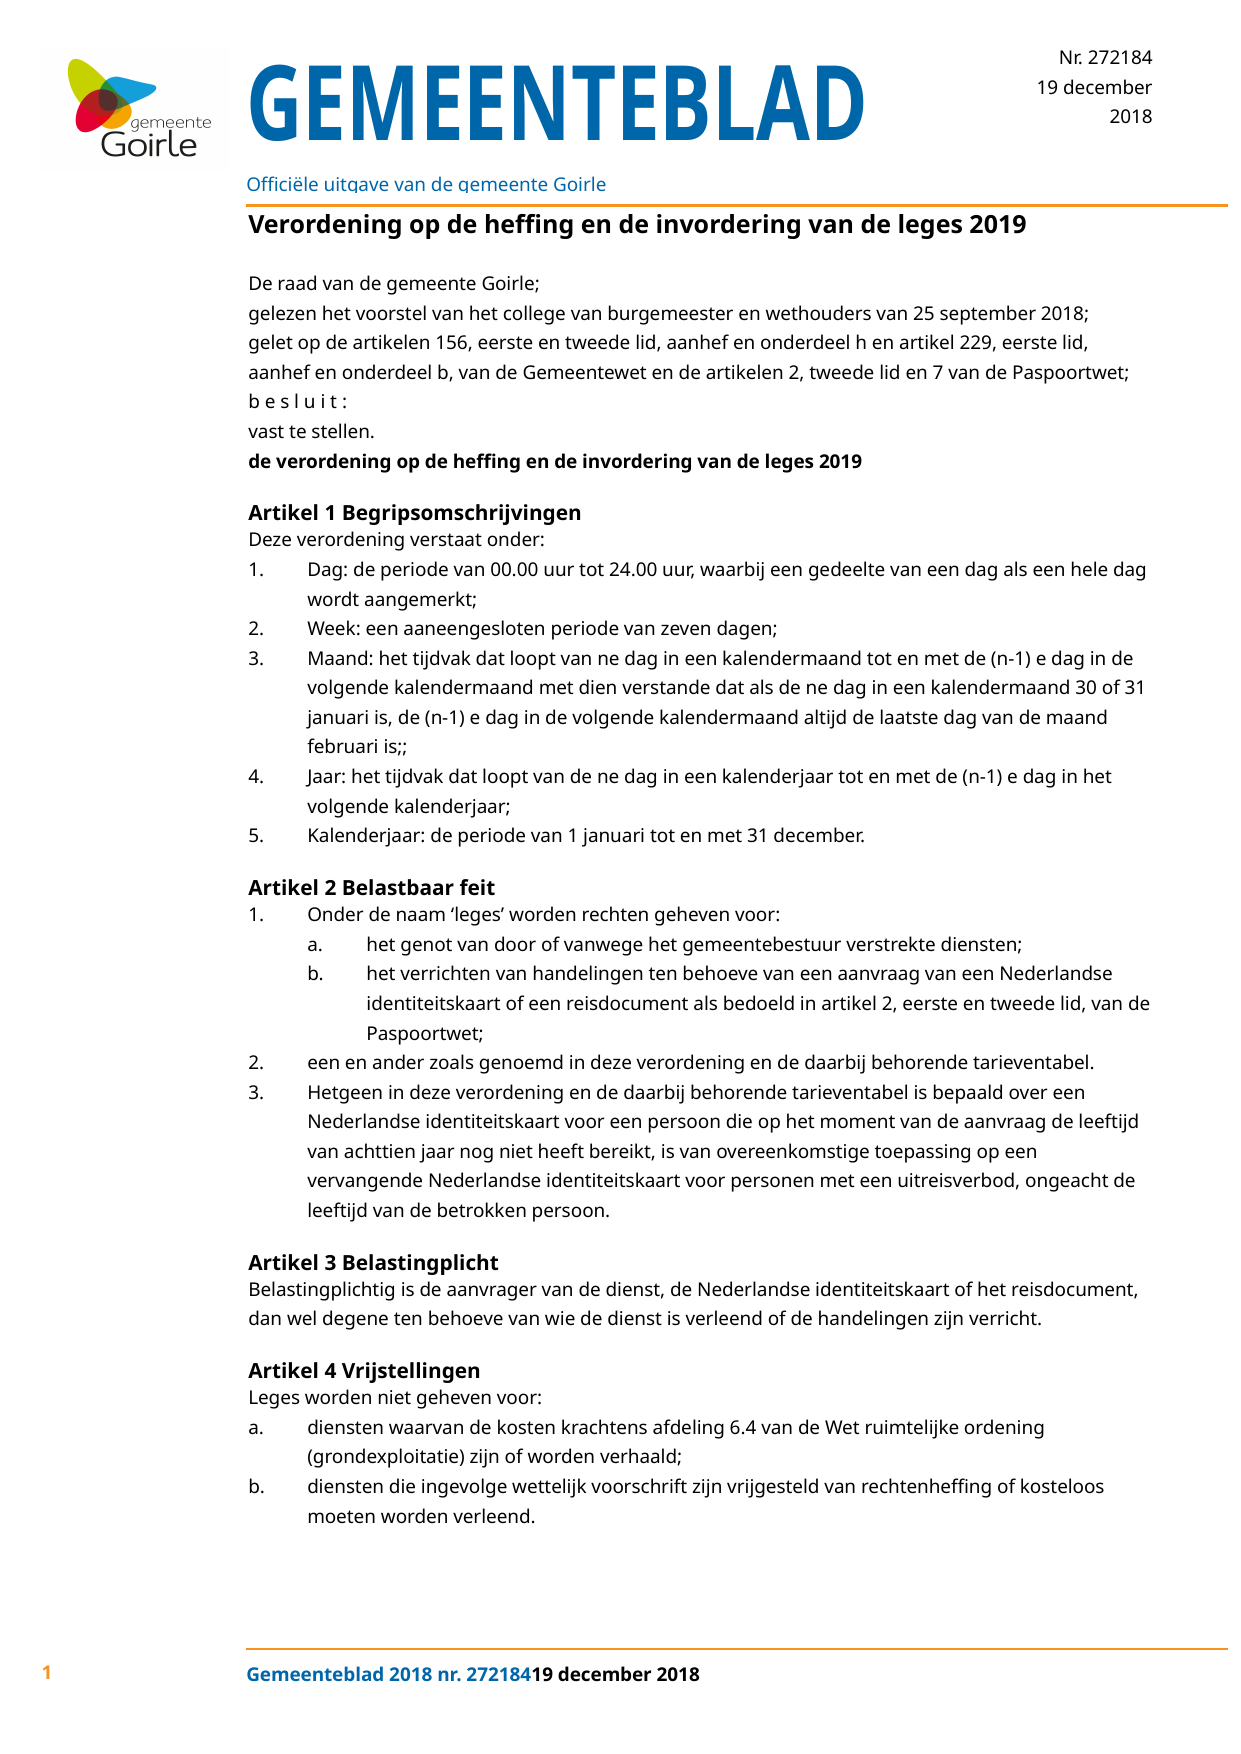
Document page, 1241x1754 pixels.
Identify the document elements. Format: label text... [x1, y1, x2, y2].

list het verrichten van handelingen ten behoeve van een aanvraag van een Nederlandse identiteitskaart of een reisdocument als bedoeld in artikel 2, eerste en tweede lid, van de Paspoortwet; [307, 961, 1152, 1045]
text Artikel 2 Belastbaar feit [248, 873, 1152, 901]
list diensten waarvan de kosten krachtens afdeling 6.4 van de Wet ruimtelijke ordening (grondexploitatie) zijn of worden verhaald; [248, 1414, 1152, 1469]
list Jaar: het tijdvak dat loopt van de ne dag in een kalenderjaar tot en met de (n-1) e dag in het volgende kalenderjaar; [248, 763, 1152, 819]
text Belastingplichtig is de aanvrager van de dienst, de Nederlandse identiteitskaart of het reisdocument, dan wel degene ten behoeve van wie de dienst is verleend of de handelingen zijn verricht. [248, 1276, 1152, 1331]
list het genot van door of vanwege het gemeentebestuur verstrekte diensten; [307, 931, 1152, 957]
text Leges worden niet geheven voor: [248, 1384, 1152, 1410]
text gelezen het voorstel van het college van burgemeester en wethouders van 25 september 2018; [248, 300, 1152, 326]
list Kalenderjaar: de periode van 1 januari tot en met 31 december. [248, 822, 1152, 848]
text De raad van de gemeente Goirle; [248, 270, 1152, 296]
text Verordening op de heffing en de invordering van de leges 2019 [248, 207, 1152, 241]
text Artikel 3 Belastingplicht [248, 1248, 1152, 1276]
text Artikel 4 Vrijstellingen [248, 1356, 1152, 1384]
text b e s l u i t : [248, 389, 1152, 414]
list een en ander zoals genoemd in deze verordening en de daarbij behorende tarieventabel. [248, 1049, 1152, 1075]
list Maand: het tijdvak dat loopt van ne dag in een kalendermaand tot en met de (n-1) e dag in de volgende kalendermaand met dien verstande dat als de ne dag in een kalendermaand 30 of 31 januari is, de (n-1) e dag in de volgende kalendermaand altijd de laatste dag van de maand februari is;; [248, 645, 1152, 759]
list Onder de naam ‘leges’ worden rechten geheven voor: [248, 901, 1152, 927]
text gelet op de artikelen 156, eerste en tweede lid, aanhef en onderdeel h en artikel 229, eerste lid, aanhef en onderdeel b, van de Gemeentewet en de artikelen 2, tweede lid en 7 van de Paspoortwet; [248, 329, 1152, 385]
picture [41, 47, 231, 172]
text vast te stellen. [248, 418, 1152, 444]
list Week: een aaneengesloten periode van zeven dagen; [248, 615, 1152, 641]
text Deze verordening verstaat onder: [248, 527, 1152, 552]
text de verordening op de heffing en de invordering van de leges 2019 [248, 448, 1152, 473]
list Hetgeen in deze verordening en de daarbij behorende tarieventabel is bepaald over een Nederlandse identiteitskaart voor een persoon die op het moment van de aanvraag de leeftijd van achttien jaar nog niet heeft bereikt, is van overeenkomstige toepassing op een vervangende Nederlandse identiteitskaart voor personen met een uitreisverbod, ongeacht de leeftijd van de betrokken persoon. [248, 1079, 1152, 1223]
text Artikel 1 Begripsomschrijvingen [248, 498, 1152, 527]
list Dag: de periode van 00.00 uur tot 24.00 uur, waarbij een gedeelte van een dag als een hele dag wordt aangemerkt; [248, 556, 1152, 612]
list diensten die ingevolge wettelijk voorschrift zijn vrijgesteld van rechtenheffing of kosteloos moeten worden verleend. [248, 1473, 1152, 1528]
